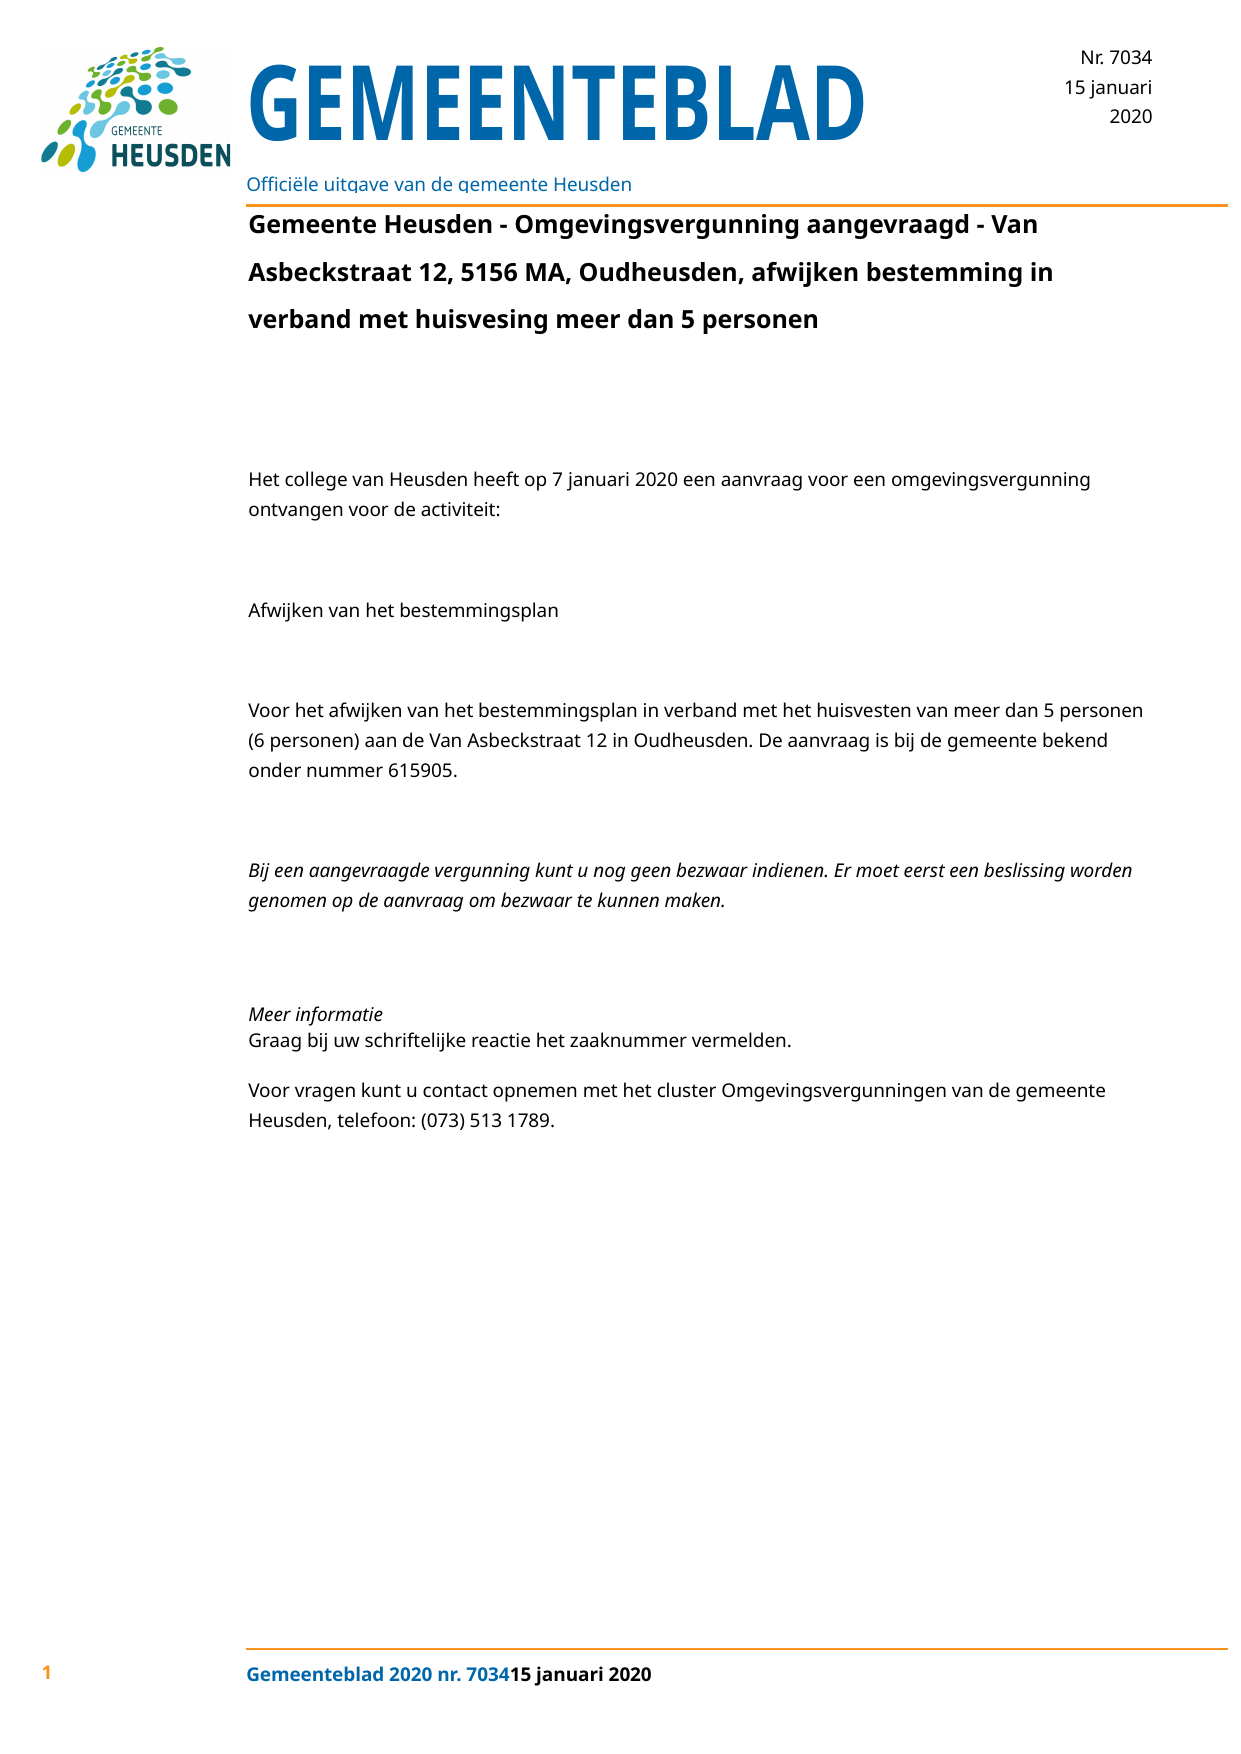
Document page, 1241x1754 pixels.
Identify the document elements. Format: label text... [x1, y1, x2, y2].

picture [41, 47, 231, 172]
text Het college van Heusden heeft op 7 januari 2020 een aanvraag voor een omgevingsvergunning ontvangen voor de activiteit: [248, 466, 1152, 522]
text Gemeente Heusden - Omgevingsvergunning aangevraagd - Van Asbeckstraat 12, 5156 MA, Oudheusden, afwijken bestemming in verband met huisvesing meer dan 5 personen [248, 207, 1152, 336]
text Afwijken van het bestemmingsplan [248, 597, 1152, 622]
text Graag bij uw schriftelijke reactie het zaaknummer vermelden. [248, 1027, 1152, 1053]
text Voor vragen kunt u contact opnemen met het cluster Omgevingsvergunningen van de gemeente Heusden, telefoon: (073) 513 1789. [248, 1078, 1152, 1133]
text Meer informatie [248, 1002, 1152, 1027]
text Voor het afwijken van het bestemmingsplan in verband met het huisvesten van meer dan 5 personen (6 personen) aan de Van Asbeckstraat 12 in Oudheusden. De aanvraag is bij de gemeente bekend onder nummer 615905. [248, 698, 1152, 782]
text Bij een aangevraagde vergunning kunt u nog geen bezwaar indienen. Er moet eerst een beslissing worden genomen op de aanvraag om bezwaar te kunnen maken. [248, 858, 1152, 913]
